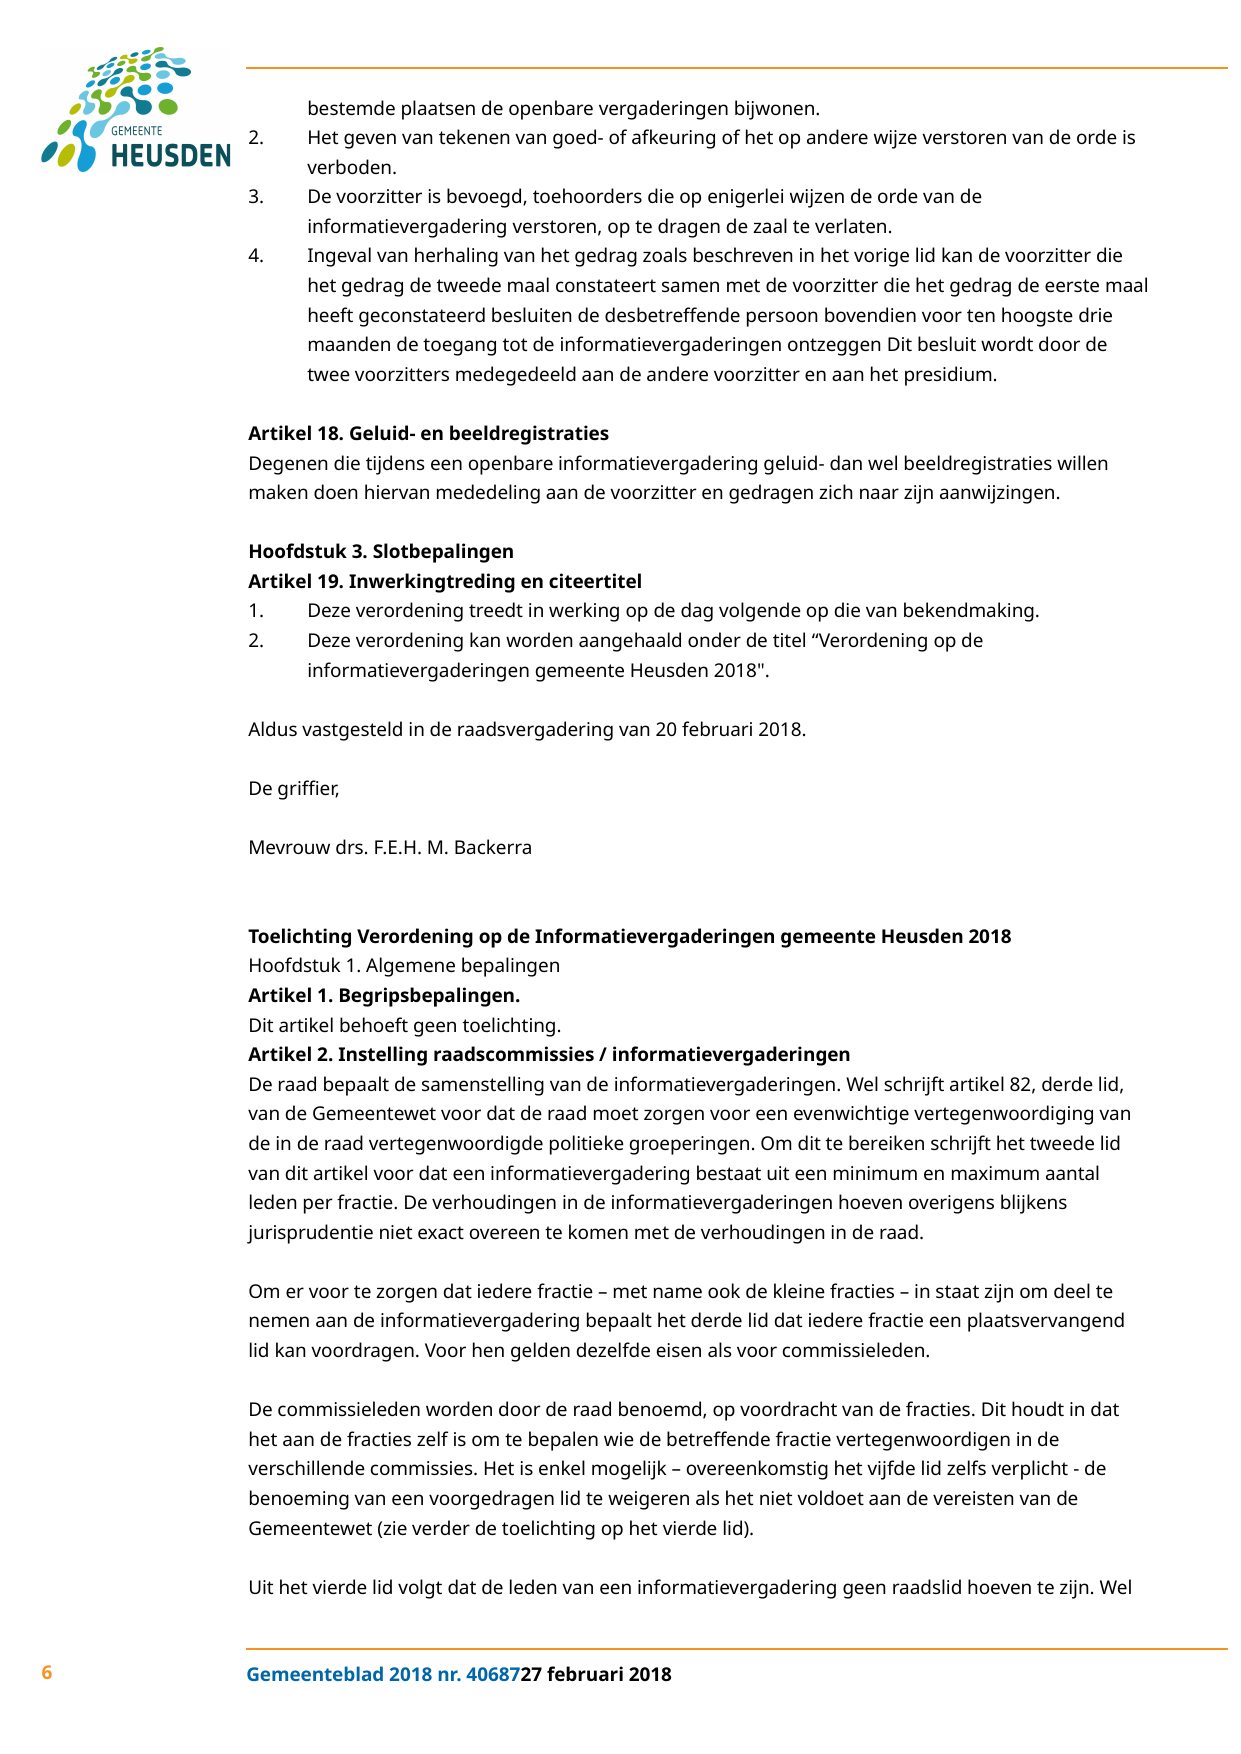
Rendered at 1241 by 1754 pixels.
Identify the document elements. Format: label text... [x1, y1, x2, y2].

list bestemde plaatsen de openbare vergaderingen bijwonen. [248, 95, 1152, 121]
text Mevrouw drs. F.E.H. M. Backerra [248, 834, 1152, 860]
text Artikel 2. Instelling raadscommissies / informatievergaderingen [248, 1041, 1152, 1067]
picture [41, 47, 231, 172]
text Artikel 1. Begripsbepalingen. [248, 982, 1152, 1008]
text Artikel 19. Inwerkingtreding en citeertitel [248, 568, 1152, 594]
list Het geven van tekenen van goed- of afkeuring of het op andere wijze verstoren van de orde is verboden. [248, 124, 1152, 180]
text Om er voor te zorgen dat iedere fractie – met name ook de kleine fracties – in staat zijn om deel te nemen aan de informatievergadering bepaalt het derde lid dat iedere fractie een plaatsvervangend lid kan voordragen. Voor hen gelden dezelfde eisen als voor commissieleden. [248, 1278, 1152, 1363]
list Ingeval van herhaling van het gedrag zoals beschreven in het vorige lid kan de voorzitter die het gedrag de tweede maal constateert samen met de voorzitter die het gedrag de eerste maal heeft geconstateerd besluiten de desbetreffende persoon bovendien voor ten hoogste drie maanden de toegang tot de informatievergaderingen ontzeggen Dit besluit wordt door de twee voorzitters medegedeeld aan de andere voorzitter en aan het presidium. [248, 243, 1152, 387]
text Toelichting Verordening op de Informatievergaderingen gemeente Heusden 2018 [248, 923, 1152, 949]
text De raad bepaalt de samenstelling van de informatievergaderingen. Wel schrijft artikel 82, derde lid, van de Gemeentewet voor dat de raad moet zorgen voor een evenwichtige vertegenwoordiging van de in de raad vertegenwoordigde politieke groeperingen. Om dit te bereiken schrijft het tweede lid van dit artikel voor dat een informatievergadering bestaat uit een minimum en maximum aantal leden per fractie. De verhoudingen in de informatievergaderingen hoeven overigens blijkens jurisprudentie niet exact overeen te komen met de verhoudingen in de raad. [248, 1071, 1152, 1245]
text De griffier, [248, 775, 1152, 801]
text Dit artikel behoeft geen toelichting. [248, 1012, 1152, 1038]
text Hoofdstuk 3. Slotbepalingen [248, 538, 1152, 564]
text Aldus vastgesteld in de raadsvergadering van 20 februari 2018. [248, 716, 1152, 742]
text De commissieleden worden door de raad benoemd, op voordracht van de fracties. Dit houdt in dat het aan de fracties zelf is om te bepalen wie de betreffende fractie vertegenwoordigen in de verschillende commissies. Het is enkel mogelijk – overeenkomstig het vijfde lid zelfs verplicht - de benoeming van een voorgedragen lid te weigeren als het niet voldoet aan de vereisten van de Gemeentewet (zie verder de toelichting op het vierde lid). [248, 1396, 1152, 1541]
list Deze verordening kan worden aangehaald onder de titel “Verordening op de informatievergaderingen gemeente Heusden 2018". [248, 627, 1152, 683]
text Hoofdstuk 1. Algemene bepalingen [248, 953, 1152, 978]
text Artikel 18. Geluid- en beeldregistraties [248, 420, 1152, 446]
list De voorzitter is bevoegd, toehoorders die op enigerlei wijzen de orde van de informatievergadering verstoren, op te dragen de zaal te verlaten. [248, 183, 1152, 239]
list Deze verordening treedt in werking op de dag volgende op die van bekendmaking. [248, 598, 1152, 623]
text Uit het vierde lid volgt dat de leden van een informatievergadering geen raadslid hoeven te zijn. Wel [248, 1574, 1152, 1600]
text Degenen die tijdens een openbare informatievergadering geluid- dan wel beeldregistraties willen maken doen hiervan mededeling aan de voorzitter en gedragen zich naar zijn aanwijzingen. [248, 450, 1152, 505]
